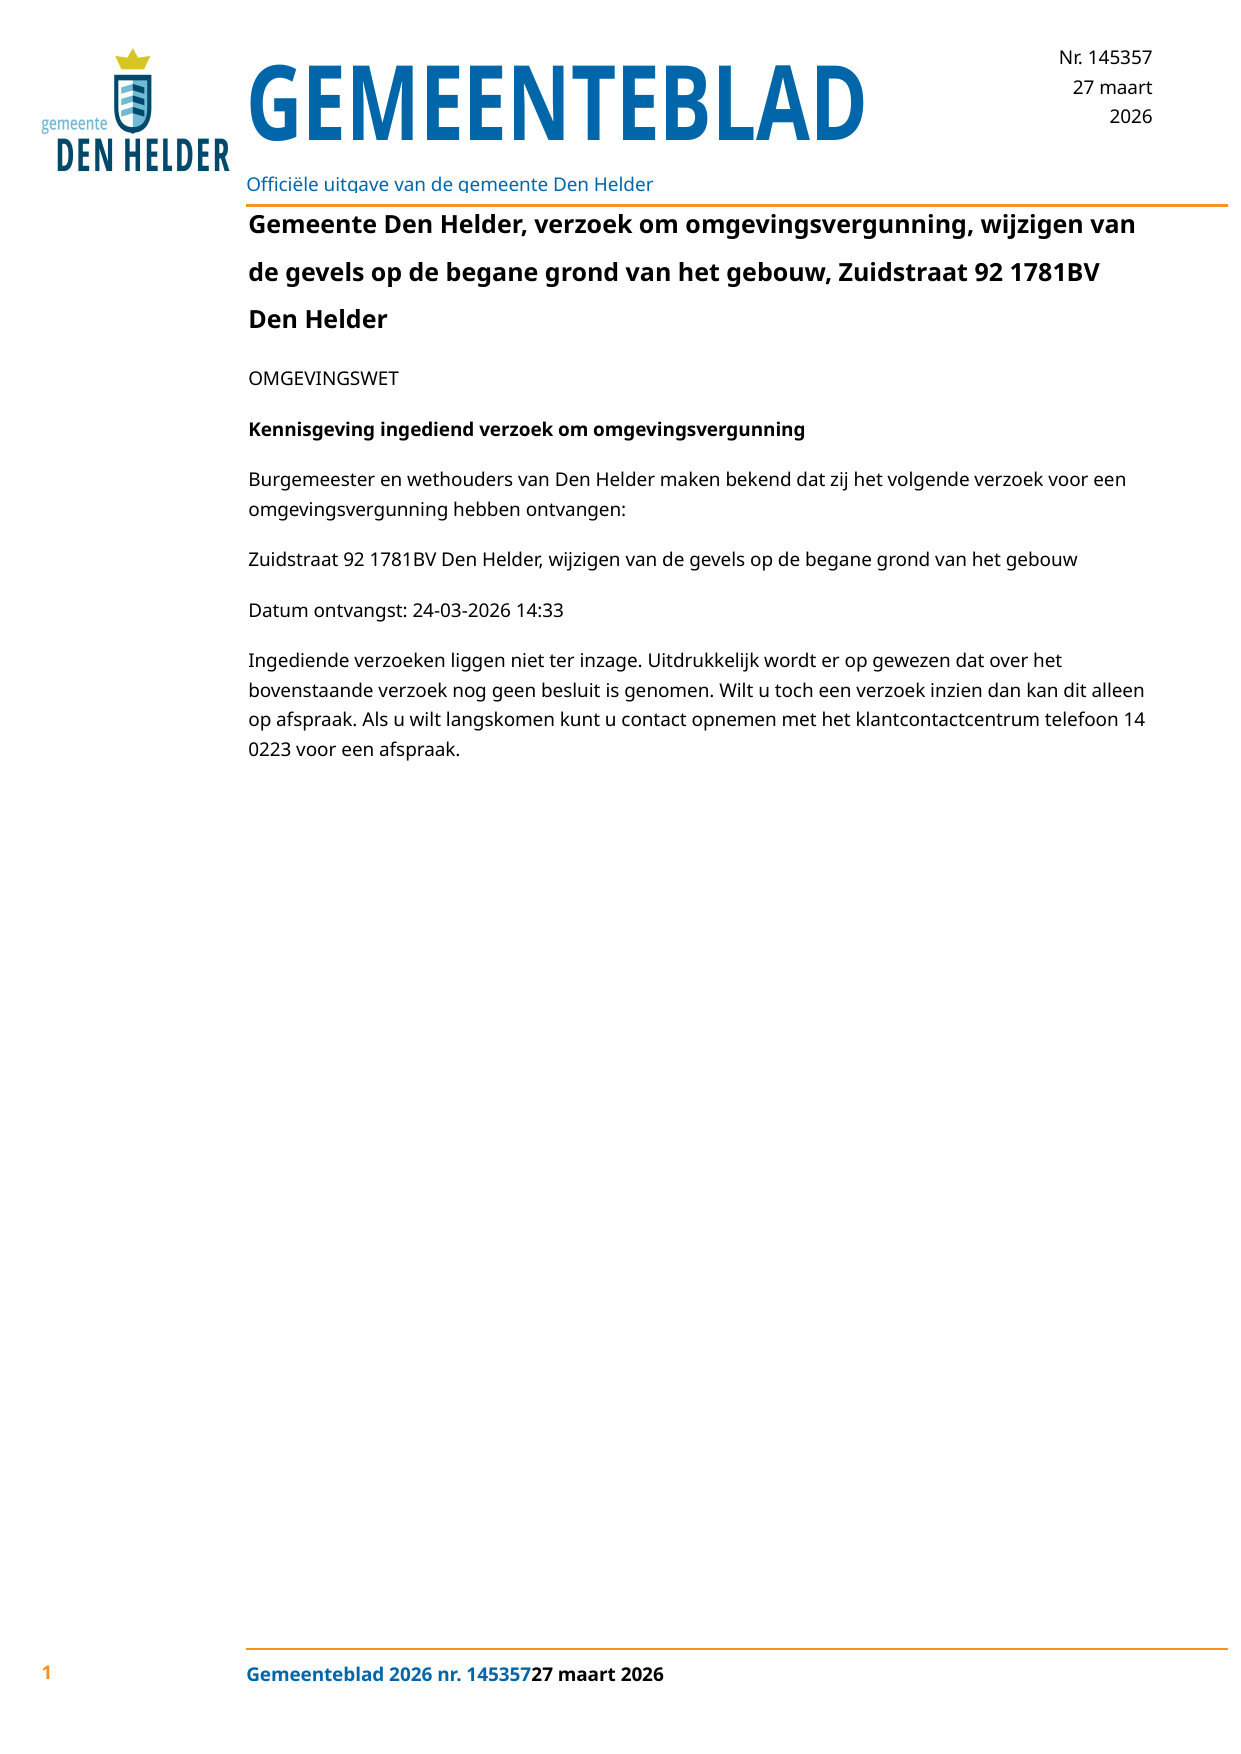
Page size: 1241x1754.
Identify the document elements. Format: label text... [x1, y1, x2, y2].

picture [100, 154, 106, 172]
picture [182, 144, 187, 165]
text Burgemeester en wethouders van Den Helder maken bekend dat zij het volgende verzoek voor een omgevingsvergunning hebben ontvangen: [248, 466, 1152, 522]
picture [220, 160, 224, 172]
text OMGEVINGSWET [248, 366, 1152, 391]
text Datum ontvangst: 24-03-2026 14:33 [248, 597, 1152, 622]
text Kennisgeving ingediend verzoek om omgevingsvergunning [248, 416, 1152, 442]
picture [63, 144, 68, 165]
picture [130, 157, 135, 172]
text Zuidstraat 92 1781BV Den Helder, wijzigen van de gevels op de begane grond van het gebouw [248, 546, 1152, 572]
text Gemeente Den Helder, verzoek om omgevingsvergunning, wijzigen van de gevels op de begane grond van het gebouw, Zuidstraat 92 1781BV Den Helder [248, 207, 1152, 336]
text Ingediende verzoeken liggen niet ter inzage. Uitdrukkelijk wordt er op gewezen dat over het bovenstaande verzoek nog geen besluit is genomen. Wilt u toch een verzoek inzien dan kan dit alleen op afspraak. Als u wilt langskomen kunt u contact opnemen met het klantcontactcentrum telefoon 14 0223 voor een afspraak. [248, 647, 1152, 762]
picture [41, 47, 231, 172]
